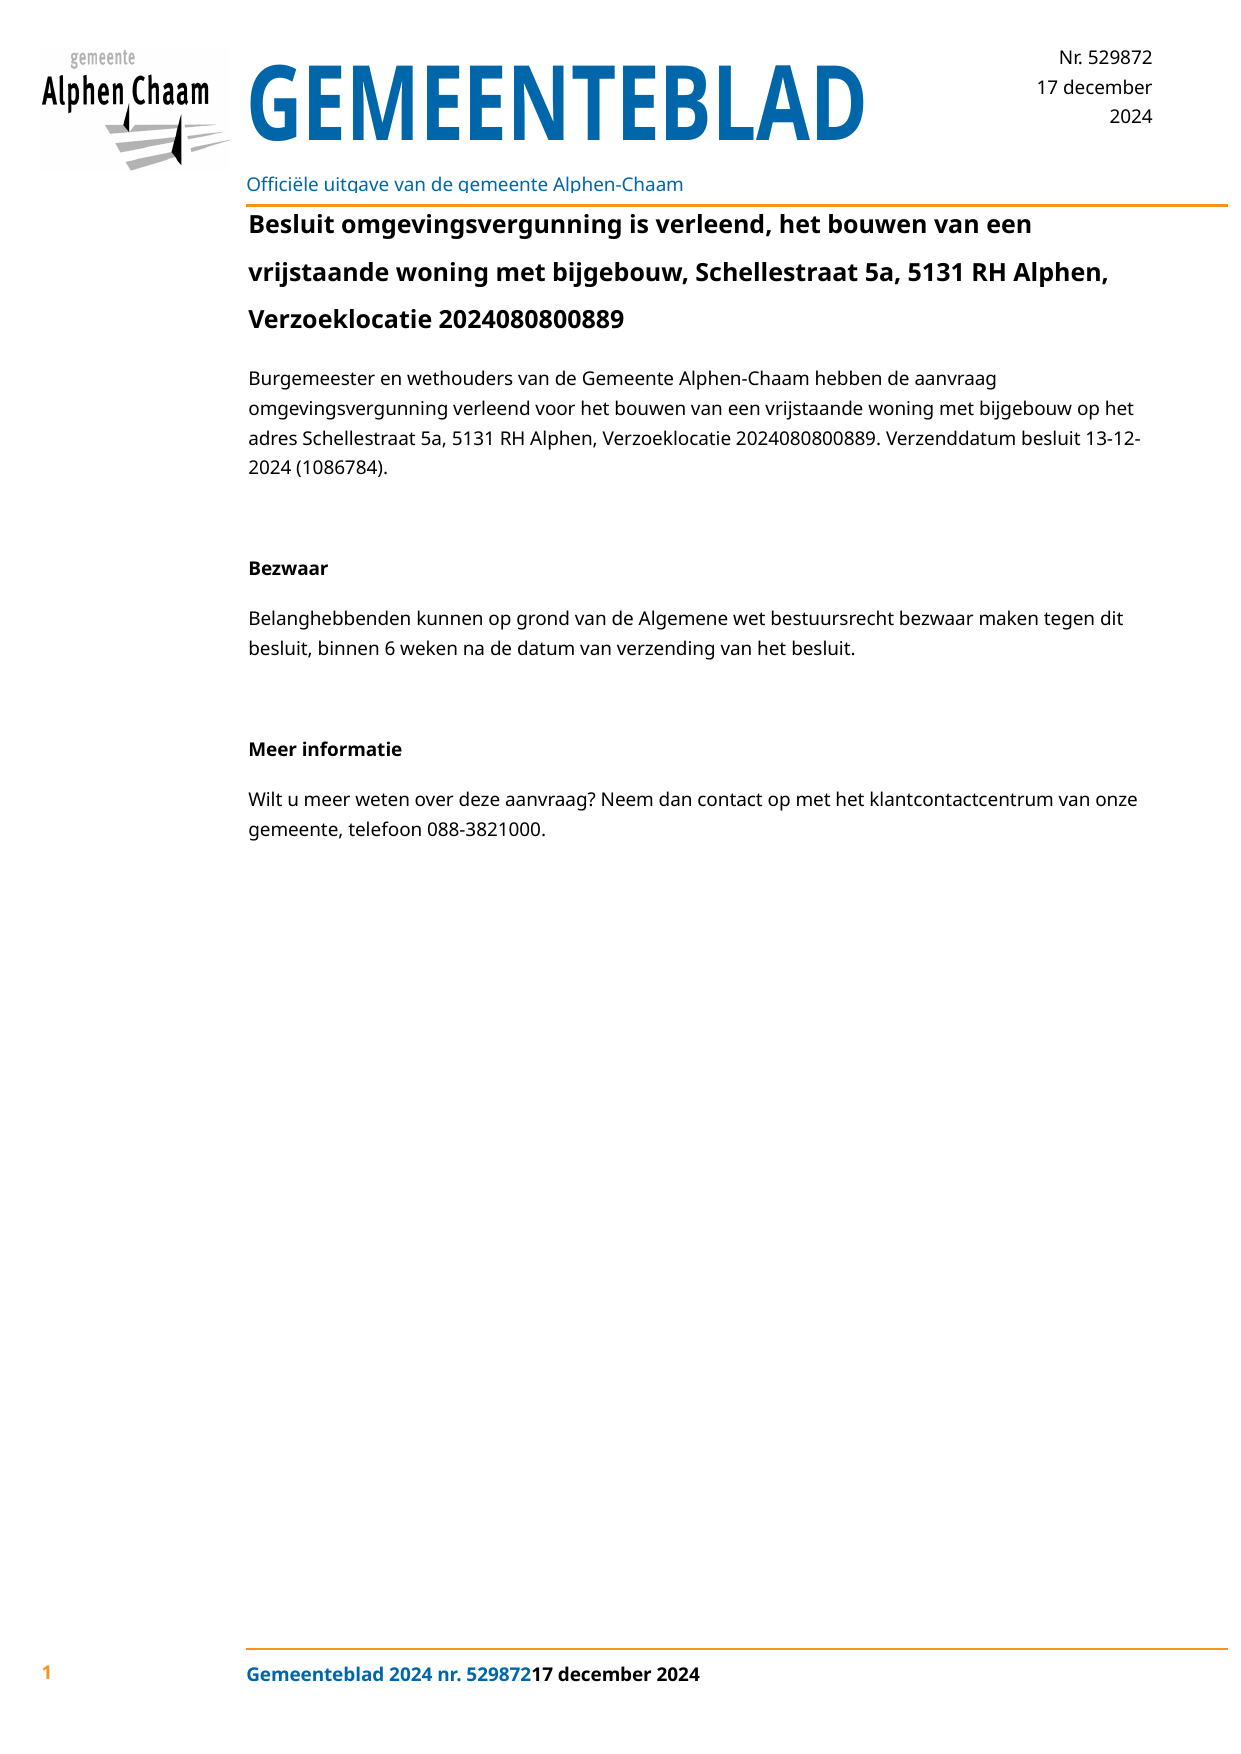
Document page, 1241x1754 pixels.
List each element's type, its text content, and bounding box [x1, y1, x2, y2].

picture [41, 47, 231, 172]
text Meer informatie [248, 736, 1152, 762]
text Wilt u meer weten over deze aanvraag? Neem dan contact op met het klantcontactcentrum van onze gemeente, telefoon 088-3821000. [248, 786, 1152, 842]
text Bezwaar [248, 555, 1152, 581]
text Belanghebbenden kunnen op grond van de Algemene wet bestuursrecht bezwaar maken tegen dit besluit, binnen 6 weken na de datum van verzending van het besluit. [248, 606, 1152, 661]
text Besluit omgevingsvergunning is verleend, het bouwen van een vrijstaande woning met bijgebouw, Schellestraat 5a, 5131 RH Alphen, Verzoeklocatie 2024080800889 [248, 207, 1152, 336]
text Burgemeester en wethouders van de Gemeente Alphen-Chaam hebben de aanvraag omgevingsvergunning verleend voor het bouwen van een vrijstaande woning met bijgebouw op het adres Schellestraat 5a, 5131 RH Alphen, Verzoeklocatie 2024080800889. Verzenddatum besluit 13-12-2024 (1086784). [248, 366, 1152, 480]
